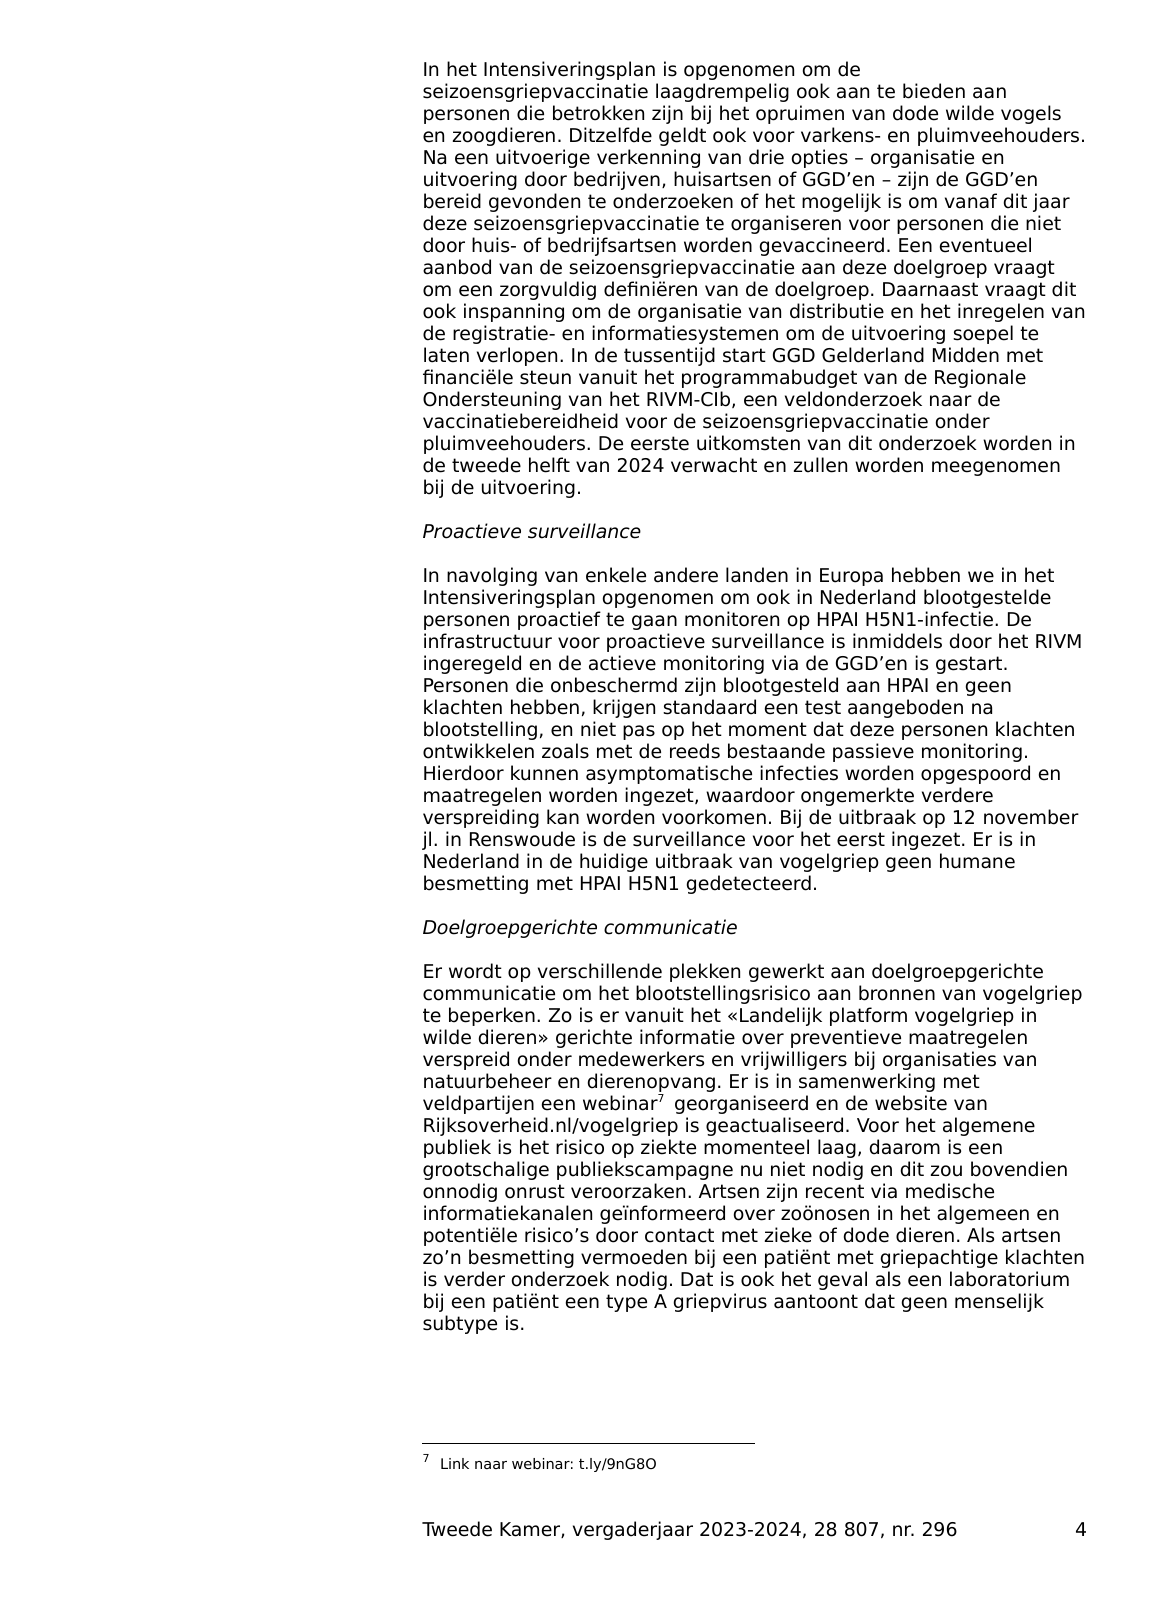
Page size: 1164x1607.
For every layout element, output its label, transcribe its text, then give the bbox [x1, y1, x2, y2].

text In navolging van enkele andere landen in Europa hebben we in het Intensiveringsplan opgenomen om ook in Nederland blootgestelde personen proactief te gaan monitoren op HPAI H5N1-infectie. De infrastructuur voor proactieve surveillance is inmiddels door het RIVM ingeregeld en de actieve monitoring via de GGD’en is gestart. Personen die onbeschermd zijn blootgesteld aan HPAI en geen klachten hebben, krijgen standaard een test aangeboden na blootstelling, en niet pas op het moment dat deze personen klachten ontwikkelen zoals met de reeds bestaande passieve monitoring. Hierdoor kunnen asymptomatische infecties worden opgespoord en maatregelen worden ingezet, waardoor ongemerkte verdere verspreiding kan worden voorkomen. Bij de uitbraak op 12 november jl. in Renswoude is de surveillance voor het eerst ingezet. Er is in Nederland in de huidige uitbraak van vogelgriep geen humane besmetting met HPAI H5N1 gedetecteerd. [422, 565, 1087, 895]
text Er wordt op verschillende plekken gewerkt aan doelgroepgerichte communicatie om het blootstellingsrisico aan bronnen van vogelgriep te beperken. Zo is er vanuit het «Landelijk platform vogelgriep in wilde dieren» gerichte informatie over preventieve maatregelen verspreid onder medewerkers en vrijwilligers bij organisaties van natuurbeheer en dierenopvang. Er is in samenwerking met veldpartijen een webinar georganiseerd en de website van Rijksoverheid.nl/vogelgriep is geactualiseerd. Voor het algemene publiek is het risico op ziekte momenteel laag, daarom is een grootschalige publiekscampagne nu niet nodig en dit zou bovendien onnodig onrust veroorzaken. Artsen zijn recent via medische informatiekanalen geïnformeerd over zoönosen in het algemeen en potentiële risico’s door contact met zieke of dode dieren. Als artsen zo’n besmetting vermoeden bij een patiënt met griepachtige klachten is verder onderzoek nodig. Dat is ook het geval als een laboratorium bij een patiënt een type A griepvirus aantoont dat geen menselijk subtype is. [422, 961, 1087, 1335]
subtitle Doelgroepgerichte communicatie [422, 917, 1087, 939]
text In het Intensiveringsplan is opgenomen om de seizoensgriepvaccinatie laagdrempelig ook aan te bieden aan personen die betrokken zijn bij het opruimen van dode wilde vogels en zoogdieren. Ditzelfde geldt ook voor varkens- en pluimveehouders. Na een uitvoerige verkenning van drie opties – organisatie en uitvoering door bedrijven, huisartsen of GGD’en – zijn de GGD’en bereid gevonden te onderzoeken of het mogelijk is om vanaf dit jaar deze seizoensgriepvaccinatie te organiseren voor personen die niet door huis- of bedrijfsartsen worden gevaccineerd. Een eventueel aanbod van de seizoensgriepvaccinatie aan deze doelgroep vraagt om een zorgvuldig definiëren van de doelgroep. Daarnaast vraagt dit ook inspanning om de organisatie van distributie en het inregelen van de registratie- en informatiesystemen om de uitvoering soepel te laten verlopen. In de tussentijd start GGD Gelderland Midden met financiële steun vanuit het programmabudget van de Regionale Ondersteuning van het RIVM-CIb, een veldonderzoek naar de vaccinatiebereidheid voor de seizoensgriepvaccinatie onder pluimveehouders. De eerste uitkomsten van dit onderzoek worden in de tweede helft van 2024 verwacht en zullen worden meegenomen bij de uitvoering. [422, 59, 1087, 499]
text Link naar webinar: t.ly/9nG8O [422, 1452, 1087, 1474]
subtitle Proactieve surveillance [422, 521, 1087, 543]
